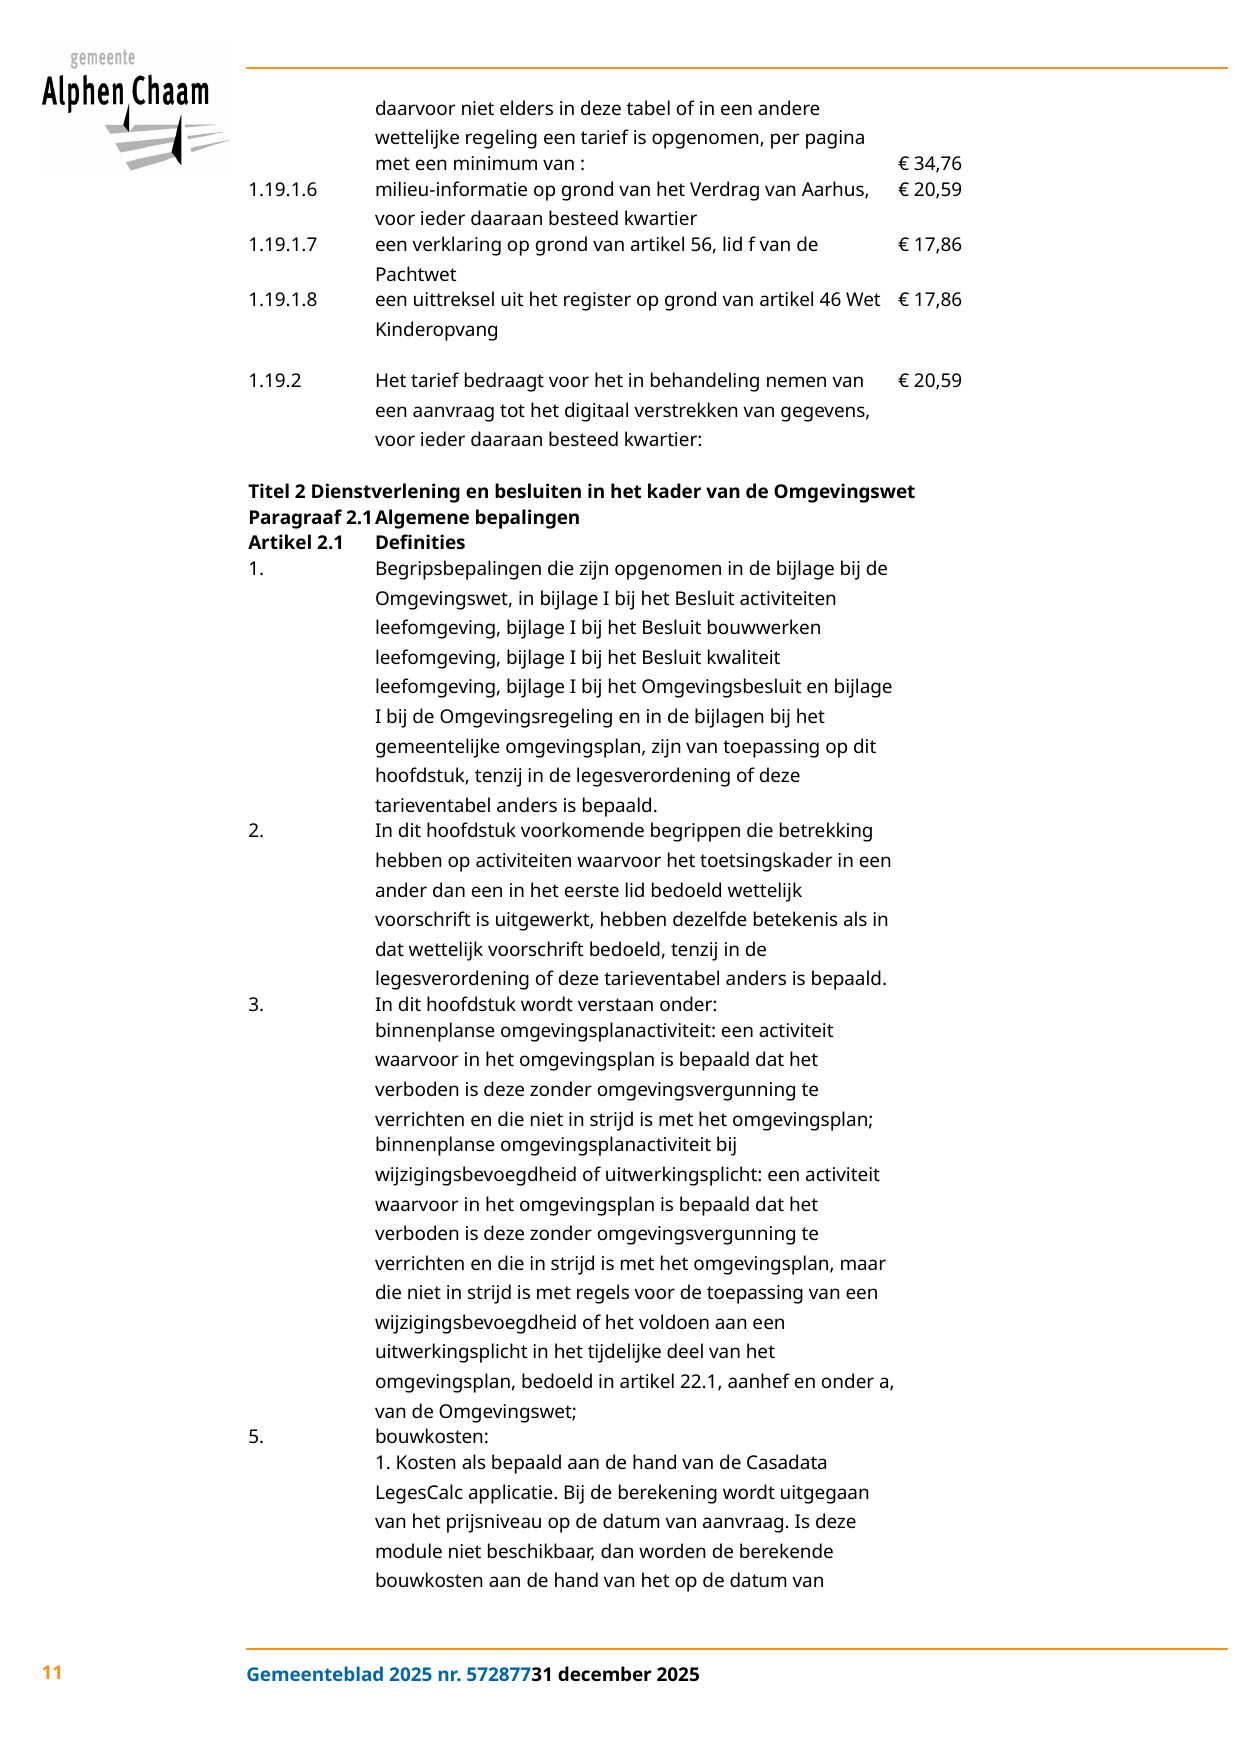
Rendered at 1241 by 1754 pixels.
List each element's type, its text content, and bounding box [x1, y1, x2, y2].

table_cell € 17,86 [898, 231, 1025, 286]
table_cell Artikel 2.1 [248, 530, 375, 555]
table_cell [898, 342, 1025, 367]
table_cell [898, 504, 1025, 529]
table_cell daarvoor niet elders in deze tabel of in een andere wettelijke regeling een tarief is opgenomen, per pagina [375, 95, 898, 150]
table_cell 5. [248, 1424, 375, 1449]
table_cell binnenplanse omgevingsplanactiviteit bij wijzigingsbevoegdheid of uitwerkingsplicht: een activiteit waarvoor in het omgevingsplan is bepaald dat het verboden is deze zonder omgevingsvergunning te verrichten en die in strijd is met het omgevingsplan, maar die niet in strijd is met regels voor de toepassing van een wijzigingsbevoegdheid of het voldoen aan een uitwerkingsplicht in het tijdelijke deel van het omgevingsplan, bedoeld in artikel 22.1, aanhef en onder a, van de Omgevingswet; [375, 1132, 898, 1423]
table_cell 1. Kosten als bepaald aan de hand van de Casadata LegesCalc applicatie. Bij de berekening wordt uitgegaan van het prijsniveau op de datum van aanvraag. Is deze module niet beschikbaar, dan worden de berekende bouwkosten aan de hand van het op de datum van [375, 1449, 898, 1593]
table_cell [248, 453, 375, 478]
table_cell Titel 2 Dienstverlening en besluiten in het kader van de Omgevingswet [248, 478, 1025, 504]
table_cell 2. [248, 818, 375, 991]
table_cell [898, 555, 1025, 818]
table_cell 1. [248, 555, 375, 818]
table_cell In dit hoofdstuk wordt verstaan onder: [375, 991, 898, 1017]
table_cell [248, 342, 375, 367]
table_cell [375, 453, 898, 478]
table_cell [898, 1424, 1025, 1449]
table_cell [248, 1449, 375, 1593]
table_cell [898, 1132, 1025, 1423]
table_cell Het tarief bedraagt voor het in behandeling nemen van een aanvraag tot het digitaal verstrekken van gegevens, voor ieder daaraan besteed kwartier: [375, 368, 898, 452]
table_cell met een minimum van : [375, 150, 898, 176]
table_cell 1.19.1.8 [248, 286, 375, 342]
table_cell [898, 1449, 1025, 1593]
table_cell € 20,59 [898, 176, 1025, 231]
table_cell [375, 342, 898, 367]
table_cell [248, 1132, 375, 1423]
table_cell 3. [248, 991, 375, 1017]
table_cell Algemene bepalingen [375, 504, 898, 529]
table_cell Begripsbepalingen die zijn opgenomen in de bijlage bij de Omgevingswet, in bijlage I bij het Besluit activiteiten leefomgeving, bijlage I bij het Besluit bouwwerken leefomgeving, bijlage I bij het Besluit kwaliteit leefomgeving, bijlage I bij het Omgevingsbesluit en bijlage I bij de Omgevingsregeling en in de bijlagen bij het gemeentelijke omgevingsplan, zijn van toepassing op dit hoofdstuk, tenzij in de legesverordening of deze tarieventabel anders is bepaald. [375, 555, 898, 818]
table_cell 1.19.1.6 [248, 176, 375, 231]
table_cell [898, 530, 1025, 555]
table_cell [248, 1017, 375, 1132]
table_cell een verklaring op grond van artikel 56, lid f van de Pachtwet [375, 231, 898, 286]
table_cell 1.19.2 [248, 368, 375, 452]
table_cell [248, 150, 375, 176]
table_cell [898, 818, 1025, 991]
table_cell binnenplanse omgevingsplanactiviteit: een activiteit waarvoor in het omgevingsplan is bepaald dat het verboden is deze zonder omgevingsvergunning te verrichten en die niet in strijd is met het omgevingsplan; [375, 1017, 898, 1132]
table_cell [248, 95, 375, 150]
table_cell milieu-informatie op grond van het Verdrag van Aarhus, voor ieder daaraan besteed kwartier [375, 176, 898, 231]
table_cell [898, 991, 1025, 1017]
table_cell In dit hoofdstuk voorkomende begrippen die betrekking hebben op activiteiten waarvoor het toetsingskader in een ander dan een in het eerste lid bedoeld wettelijk voorschrift is uitgewerkt, hebben dezelfde betekenis als in dat wettelijk voorschrift bedoeld, tenzij in de legesverordening of deze tarieventabel anders is bepaald. [375, 818, 898, 991]
table_cell € 17,86 [898, 286, 1025, 342]
table_cell [898, 95, 1025, 150]
table_cell een uittreksel uit het register op grond van artikel 46 Wet Kinderopvang [375, 286, 898, 342]
picture [41, 47, 231, 172]
table_cell bouwkosten: [375, 1424, 898, 1449]
table_cell [898, 1017, 1025, 1132]
table_cell € 20,59 [898, 368, 1025, 452]
table_cell [898, 453, 1025, 478]
table_cell 1.19.1.7 [248, 231, 375, 286]
table_cell Paragraaf 2.1 [248, 504, 375, 529]
table_cell € 34,76 [898, 150, 1025, 176]
table_cell Definities [375, 530, 898, 555]
